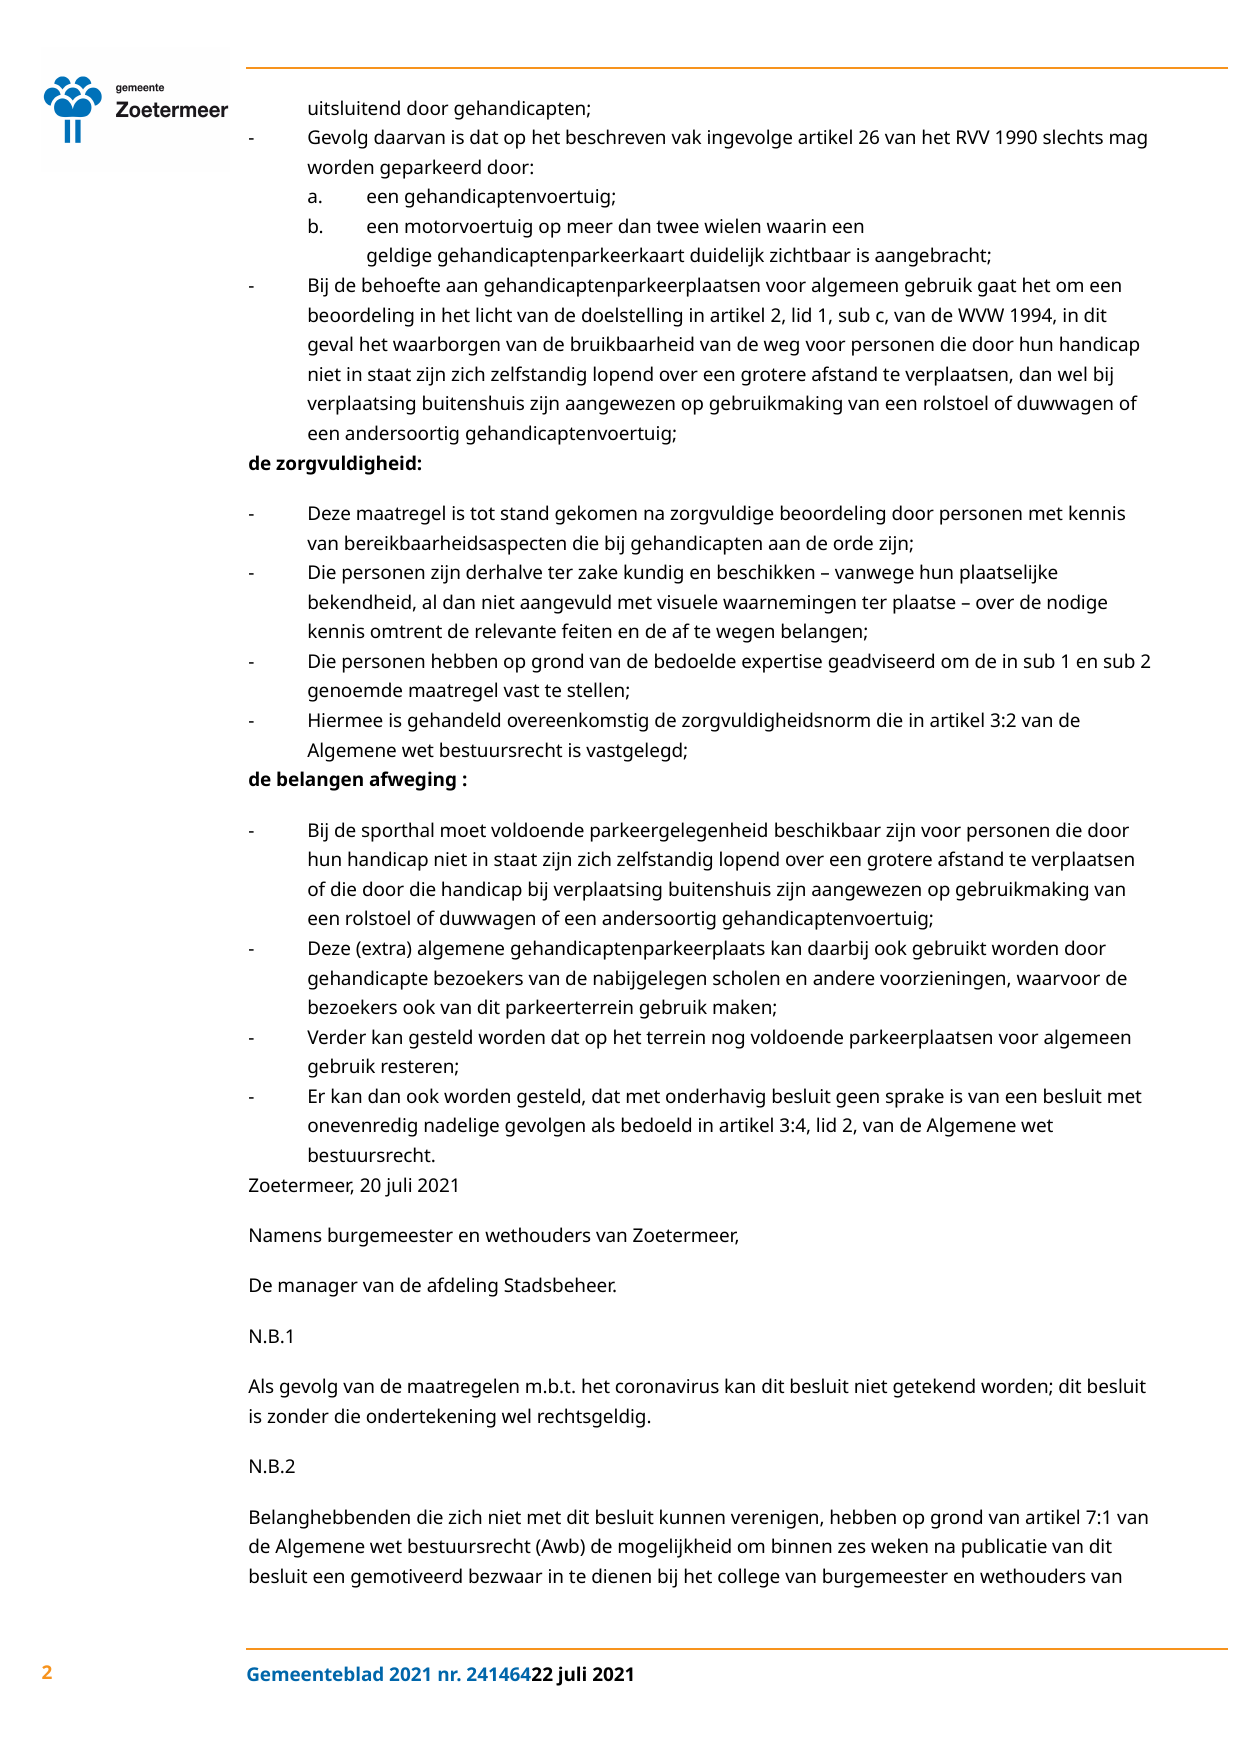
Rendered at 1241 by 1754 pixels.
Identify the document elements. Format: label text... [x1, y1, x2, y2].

text de zorgvuldigheid: [248, 450, 1152, 476]
list uitsluitend door gehandicapten; [248, 95, 1152, 121]
list Gevolg daarvan is dat op het beschreven vak ingevolge artikel 26 van het RVV 1990 slechts mag worden geparkeerd door: [248, 124, 1152, 180]
text Als gevolg van de maatregelen m.b.t. het coronavirus kan dit besluit niet getekend worden; dit besluit is zonder die ondertekening wel rechtsgeldig. [248, 1373, 1152, 1429]
list Deze maatregel is tot stand gekomen na zorgvuldige beoordeling door personen met kennis van bereikbaarheidsaspecten die bij gehandicapten aan de orde zijn; [248, 500, 1152, 556]
list Verder kan gesteld worden dat op het terrein nog voldoende parkeerplaatsen voor algemeen gebruik resteren; [248, 1024, 1152, 1079]
text Namens burgemeester en wethouders van Zoetermeer, [248, 1222, 1152, 1248]
list een gehandicaptenvoertuig; [307, 183, 1152, 209]
text Belanghebbenden die zich niet met dit besluit kunnen verenigen, hebben op grond van artikel 7:1 van de Algemene wet bestuursrecht (Awb) de mogelijkheid om binnen zes weken na publicatie van dit besluit een gemotiveerd bezwaar in te dienen bij het college van burgemeester en wethouders van [248, 1504, 1152, 1589]
text Zoetermeer, 20 juli 2021 [248, 1172, 1152, 1198]
text N.B.2 [248, 1453, 1152, 1479]
picture [41, 47, 231, 172]
text N.B.1 [248, 1323, 1152, 1349]
list Die personen hebben op grond van de bedoelde expertise geadviseerd om de in sub 1 en sub 2 genoemde maatregel vast te stellen; [248, 648, 1152, 703]
list Bij de sporthal moet voldoende parkeergelegenheid beschikbaar zijn voor personen die door hun handicap niet in staat zijn zich zelfstandig lopend over een grotere afstand te verplaatsen of die door die handicap bij verplaatsing buitenshuis zijn aangewezen op gebruikmaking van een rolstoel of duwwagen of een andersoortig gehandicaptenvoertuig; [248, 817, 1152, 931]
list Er kan dan ook worden gesteld, dat met onderhavig besluit geen sprake is van een besluit met onevenredig nadelige gevolgen als bedoeld in artikel 3:4, lid 2, van de Algemene wet bestuursrecht. [248, 1083, 1152, 1168]
list Hiermee is gehandeld overeenkomstig de zorgvuldigheidsnorm die in artikel 3:2 van de Algemene wet bestuursrecht is vastgelegd; [248, 707, 1152, 763]
list Die personen zijn derhalve ter zake kundig en beschikken – vanwege hun plaatselijke bekendheid, al dan niet aangevuld met visuele waarnemingen ter plaatse – over de nodige kennis omtrent de relevante feiten en de af te wegen belangen; [248, 559, 1152, 644]
list Bij de behoefte aan gehandicaptenparkeerplaatsen voor algemeen gebruik gaat het om een beoordeling in het licht van de doelstelling in artikel 2, lid 1, sub c, van de WVW 1994, in dit geval het waarborgen van de bruikbaarheid van de weg voor personen die door hun handicap niet in staat zijn zich zelfstandig lopend over een grotere afstand te verplaatsen, dan wel bij verplaatsing buitenshuis zijn aangewezen op gebruikmaking van een rolstoel of duwwagen of een andersoortig gehandicaptenvoertuig; [248, 272, 1152, 446]
list Deze (extra) algemene gehandicaptenparkeerplaats kan daarbij ook gebruikt worden door gehandicapte bezoekers van de nabijgelegen scholen en andere voorzieningen, waarvoor de bezoekers ook van dit parkeerterrein gebruik maken; [248, 935, 1152, 1020]
text De manager van de afdeling Stadsbeheer. [248, 1273, 1152, 1298]
list een motorvoertuig op meer dan twee wielen waarin een geldige gehandicaptenparkeerkaart duidelijk zichtbaar is aangebracht; [307, 213, 1152, 268]
text de belangen afweging : [248, 766, 1152, 792]
